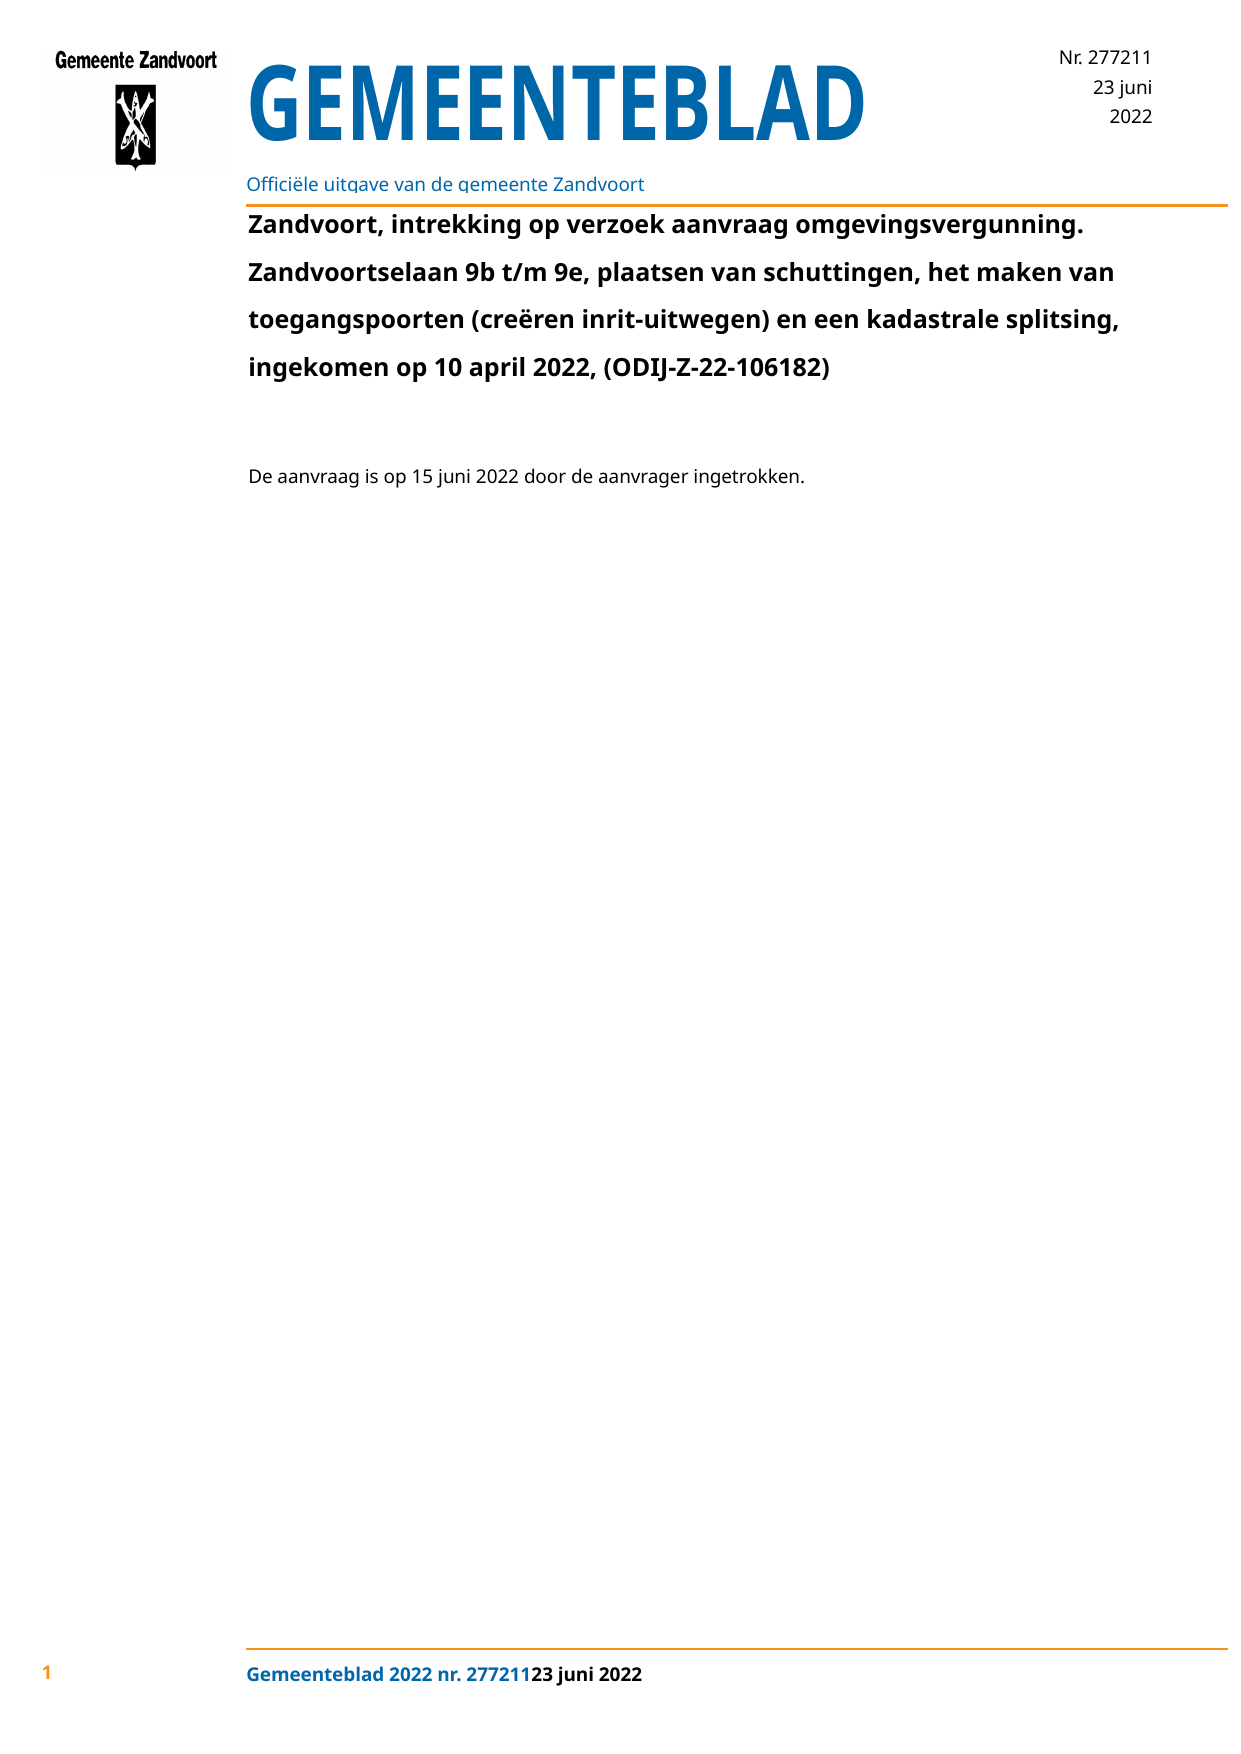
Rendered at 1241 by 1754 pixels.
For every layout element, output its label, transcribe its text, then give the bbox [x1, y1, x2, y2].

text De aanvraag is op 15 juni 2022 door de aanvrager ingetrokken. [248, 463, 1152, 489]
picture [41, 47, 231, 172]
text Zandvoort, intrekking op verzoek aanvraag omgevingsvergunning. Zandvoortselaan 9b t/m 9e, plaatsen van schuttingen, het maken van toegangspoorten (creëren inrit-uitwegen) en een kadastrale splitsing, ingekomen op 10 april 2022, (ODIJ-Z-22-106182) [248, 207, 1152, 384]
